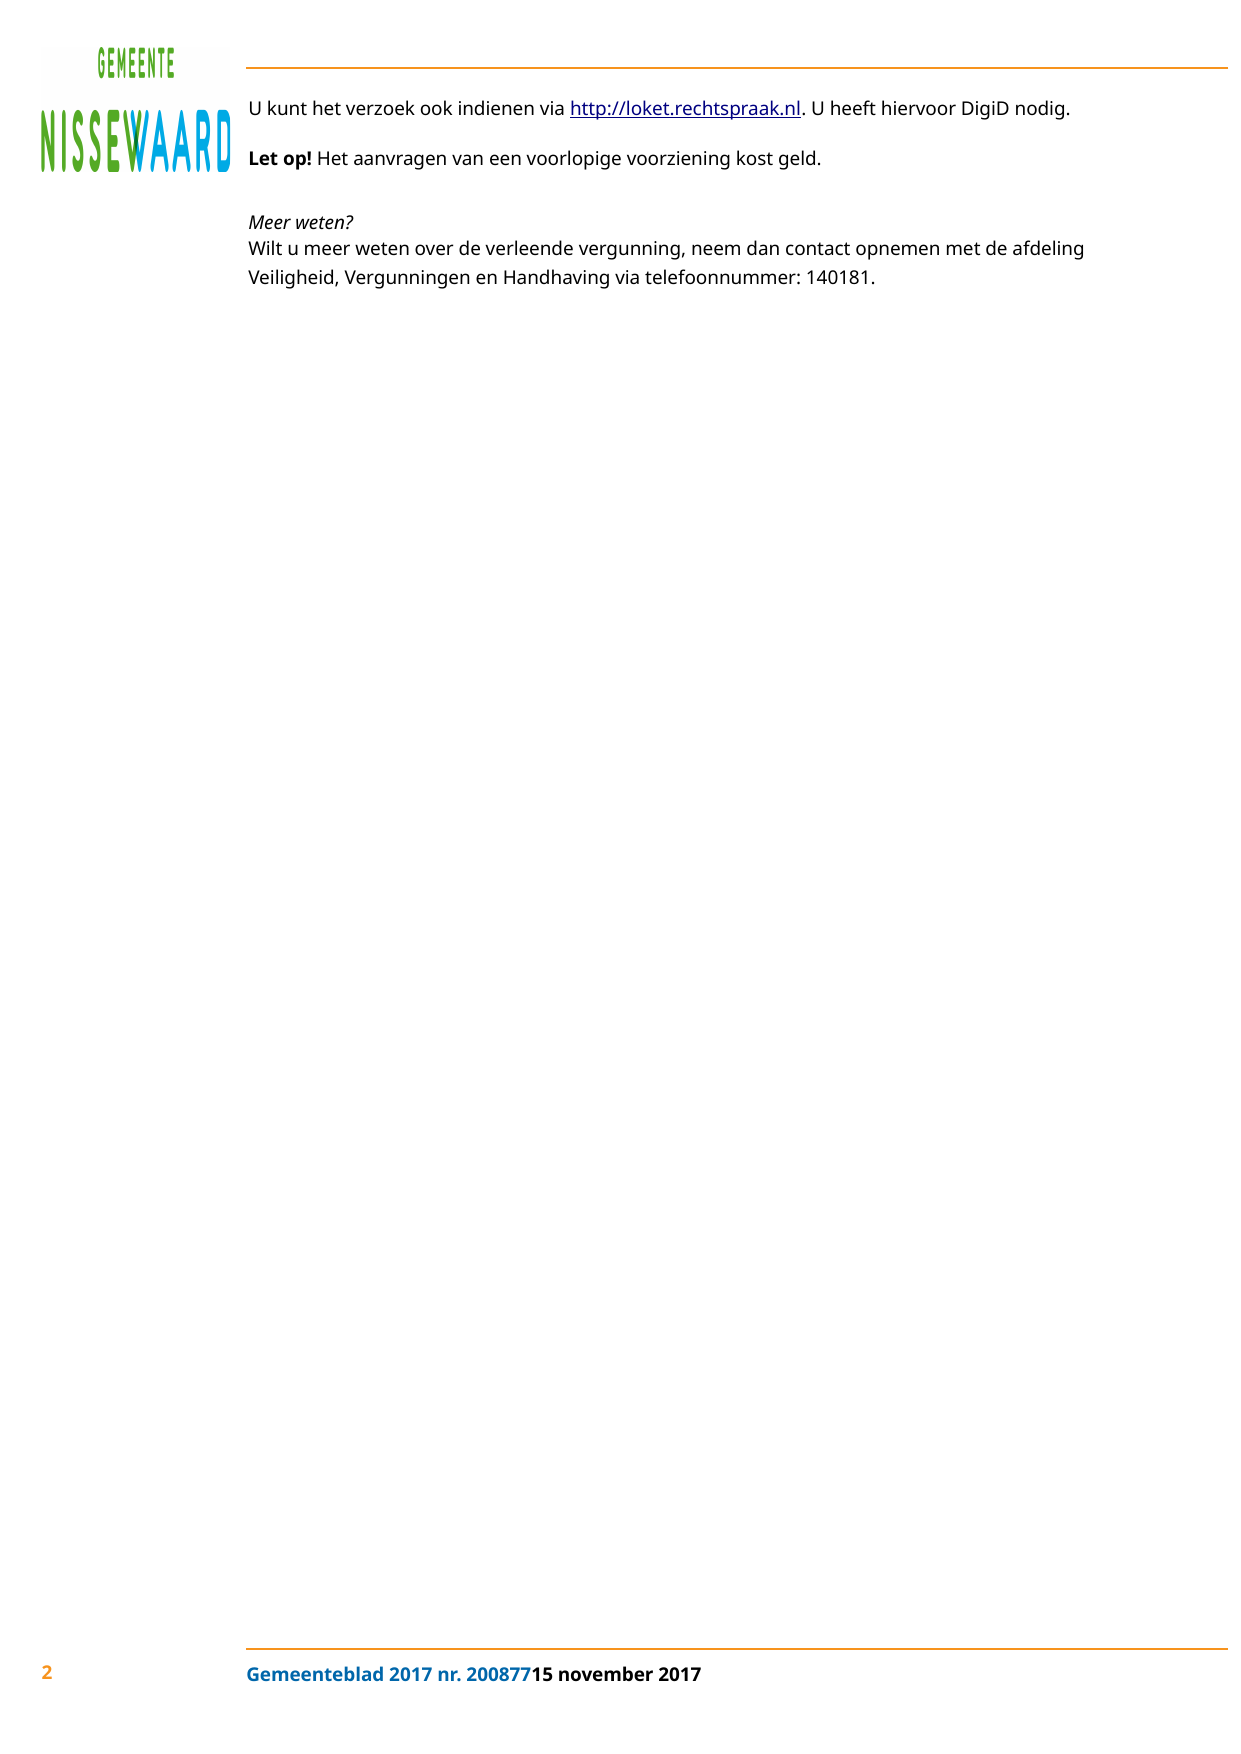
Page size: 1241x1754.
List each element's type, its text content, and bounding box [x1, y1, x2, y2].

picture [176, 157, 187, 172]
picture [200, 151, 206, 172]
text Let op! Het aanvragen van een voorlopige voorziening kost geld. [248, 145, 1152, 171]
picture [201, 122, 206, 138]
picture [41, 47, 231, 172]
picture [222, 122, 227, 160]
text U kunt het verzoek ook indienen via http://loket.rechtspraak.nl. U heeft hiervoor DigiD nodig. [248, 95, 1152, 121]
text Meer weten? [248, 209, 1152, 235]
text Wilt u meer weten over de verleende vergunning, neem dan contact opnemen met de afdeling Veiligheid, Vergunningen en Handhaving via telefoonnummer: 140181. [248, 235, 1152, 290]
picture [154, 157, 165, 172]
